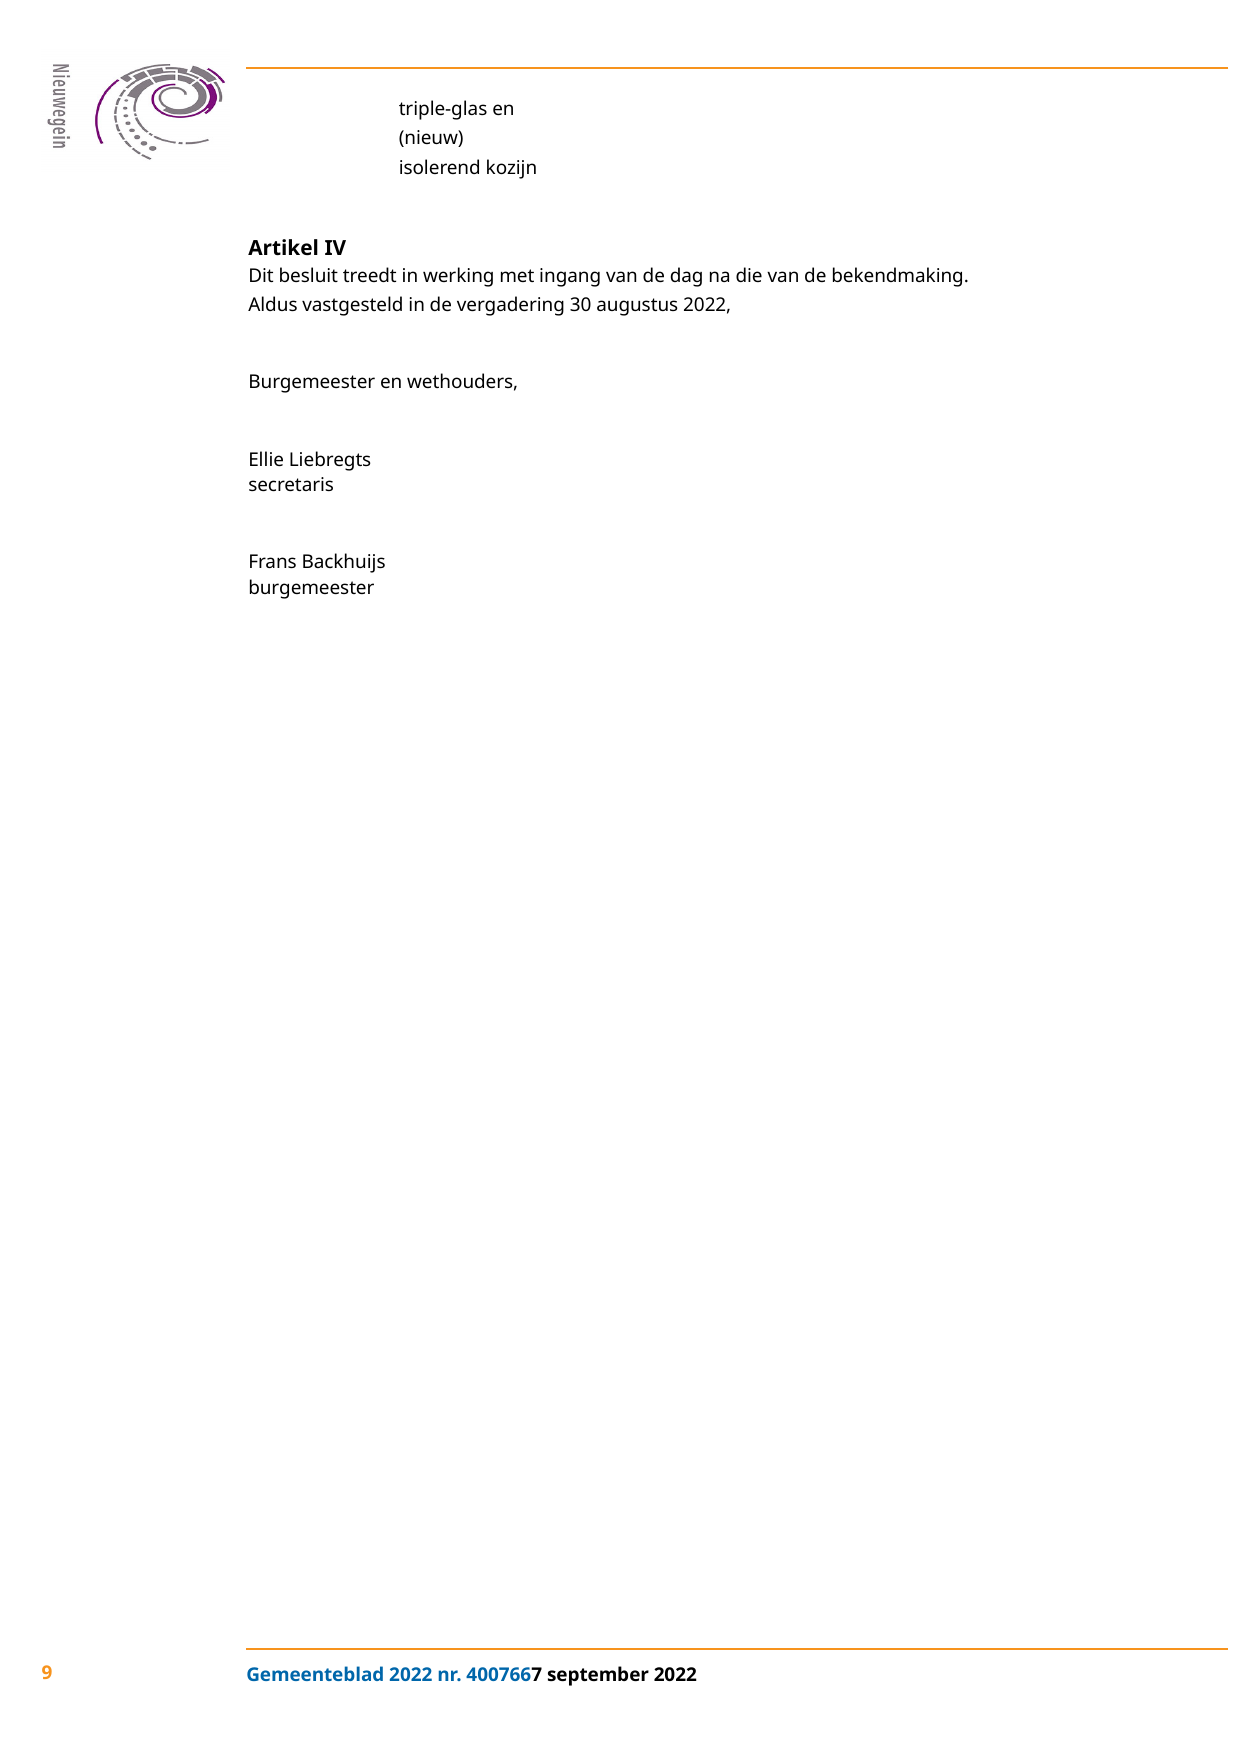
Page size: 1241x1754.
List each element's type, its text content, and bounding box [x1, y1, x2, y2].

picture [41, 47, 231, 172]
text Frans Backhuijs [248, 549, 1152, 574]
text burgemeester [248, 574, 1152, 600]
table_cell triple-glas en (nieuw) isolerend kozijn [399, 95, 549, 180]
table_cell [1001, 95, 1152, 180]
text Aldus vastgesteld in de vergadering 30 augustus 2022, [248, 291, 1152, 317]
table_cell [549, 95, 700, 180]
text Burgemeester en wethouders, [248, 368, 1152, 394]
table_cell [700, 95, 850, 180]
text secretaris [248, 471, 1152, 497]
text Ellie Liebregts [248, 446, 1152, 471]
table_cell [850, 95, 1001, 180]
text Dit besluit treedt in werking met ingang van de dag na die van de bekendmaking. [248, 262, 1152, 287]
text Artikel IV [248, 233, 1152, 262]
table_cell [248, 95, 398, 180]
